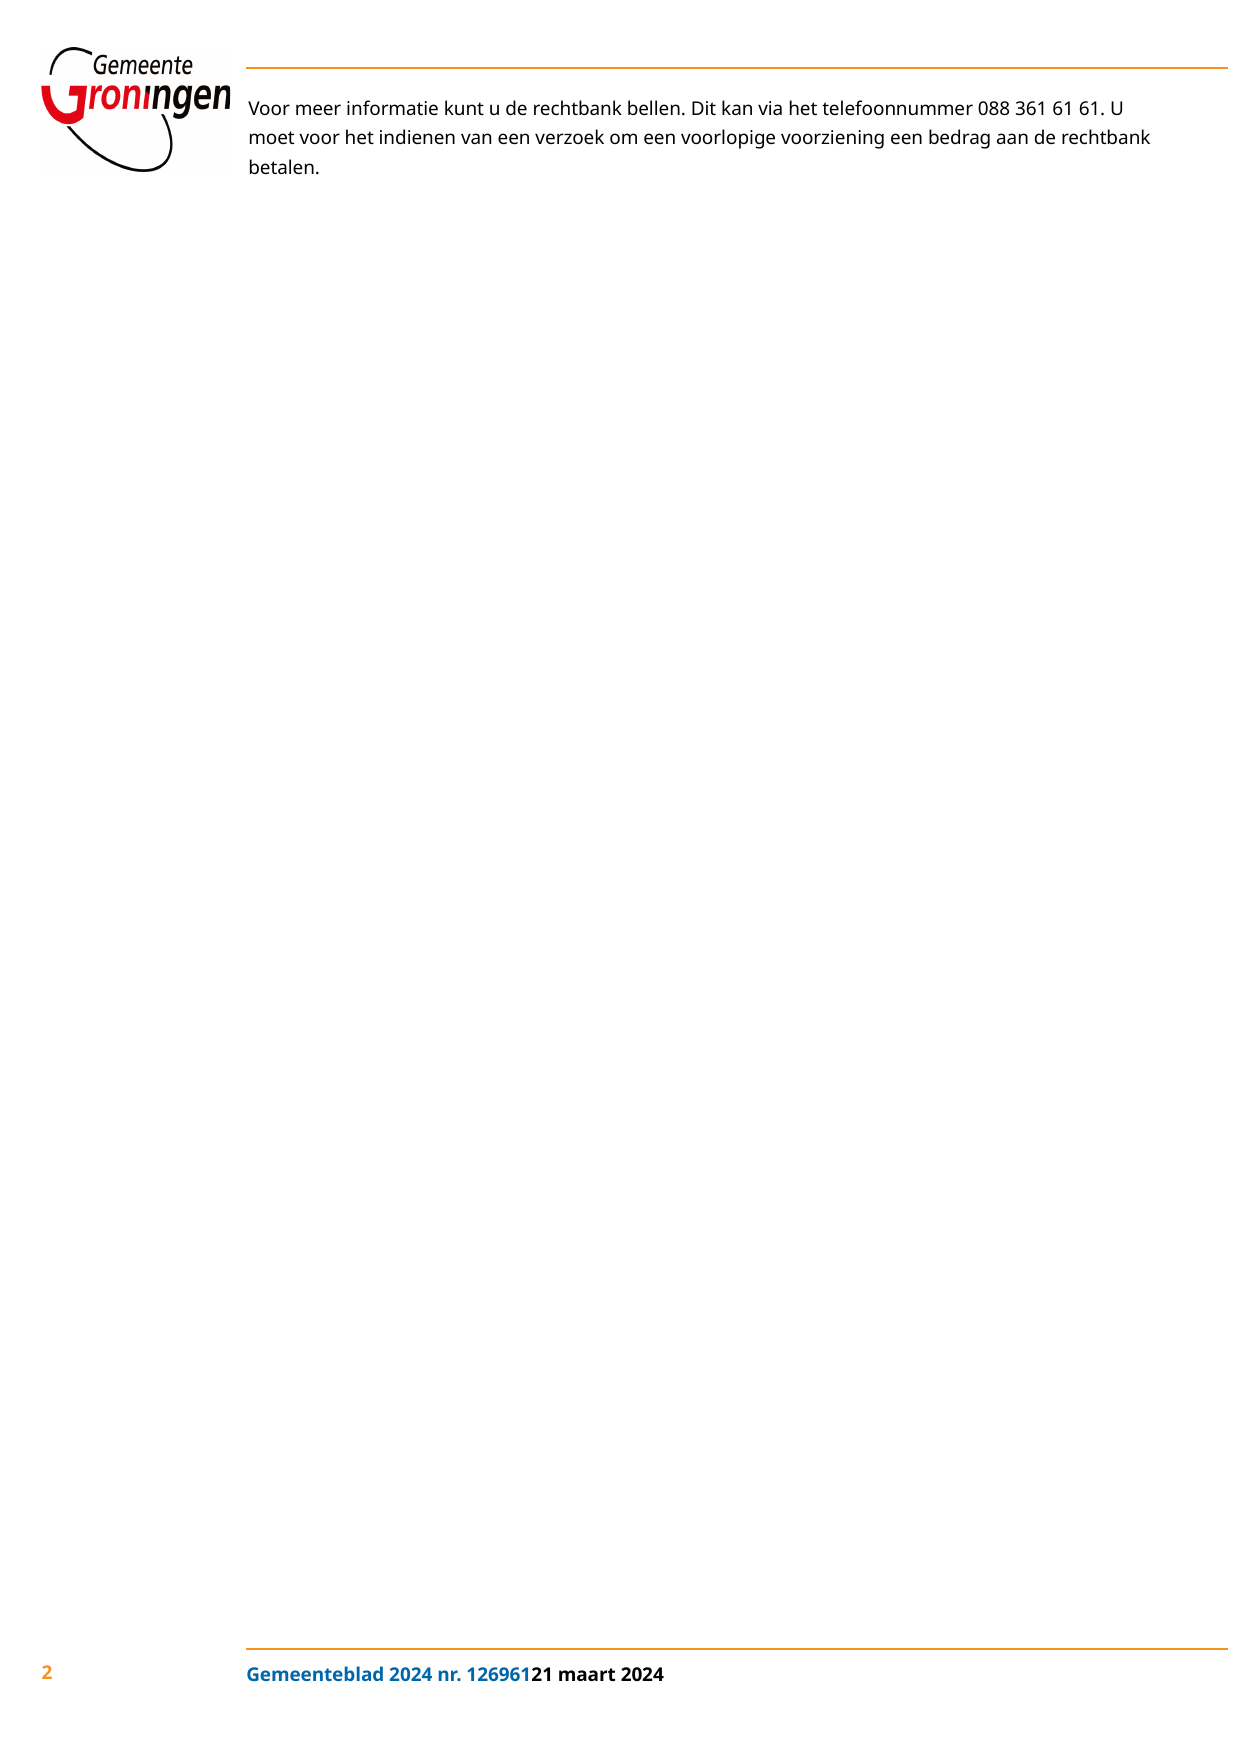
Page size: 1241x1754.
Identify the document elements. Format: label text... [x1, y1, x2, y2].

picture [41, 47, 231, 172]
text Voor meer informatie kunt u de rechtbank bellen. Dit kan via het telefoonnummer 088 361 61 61. U moet voor het indienen van een verzoek om een voorlopige voorziening een bedrag aan de rechtbank betalen. [248, 95, 1152, 180]
